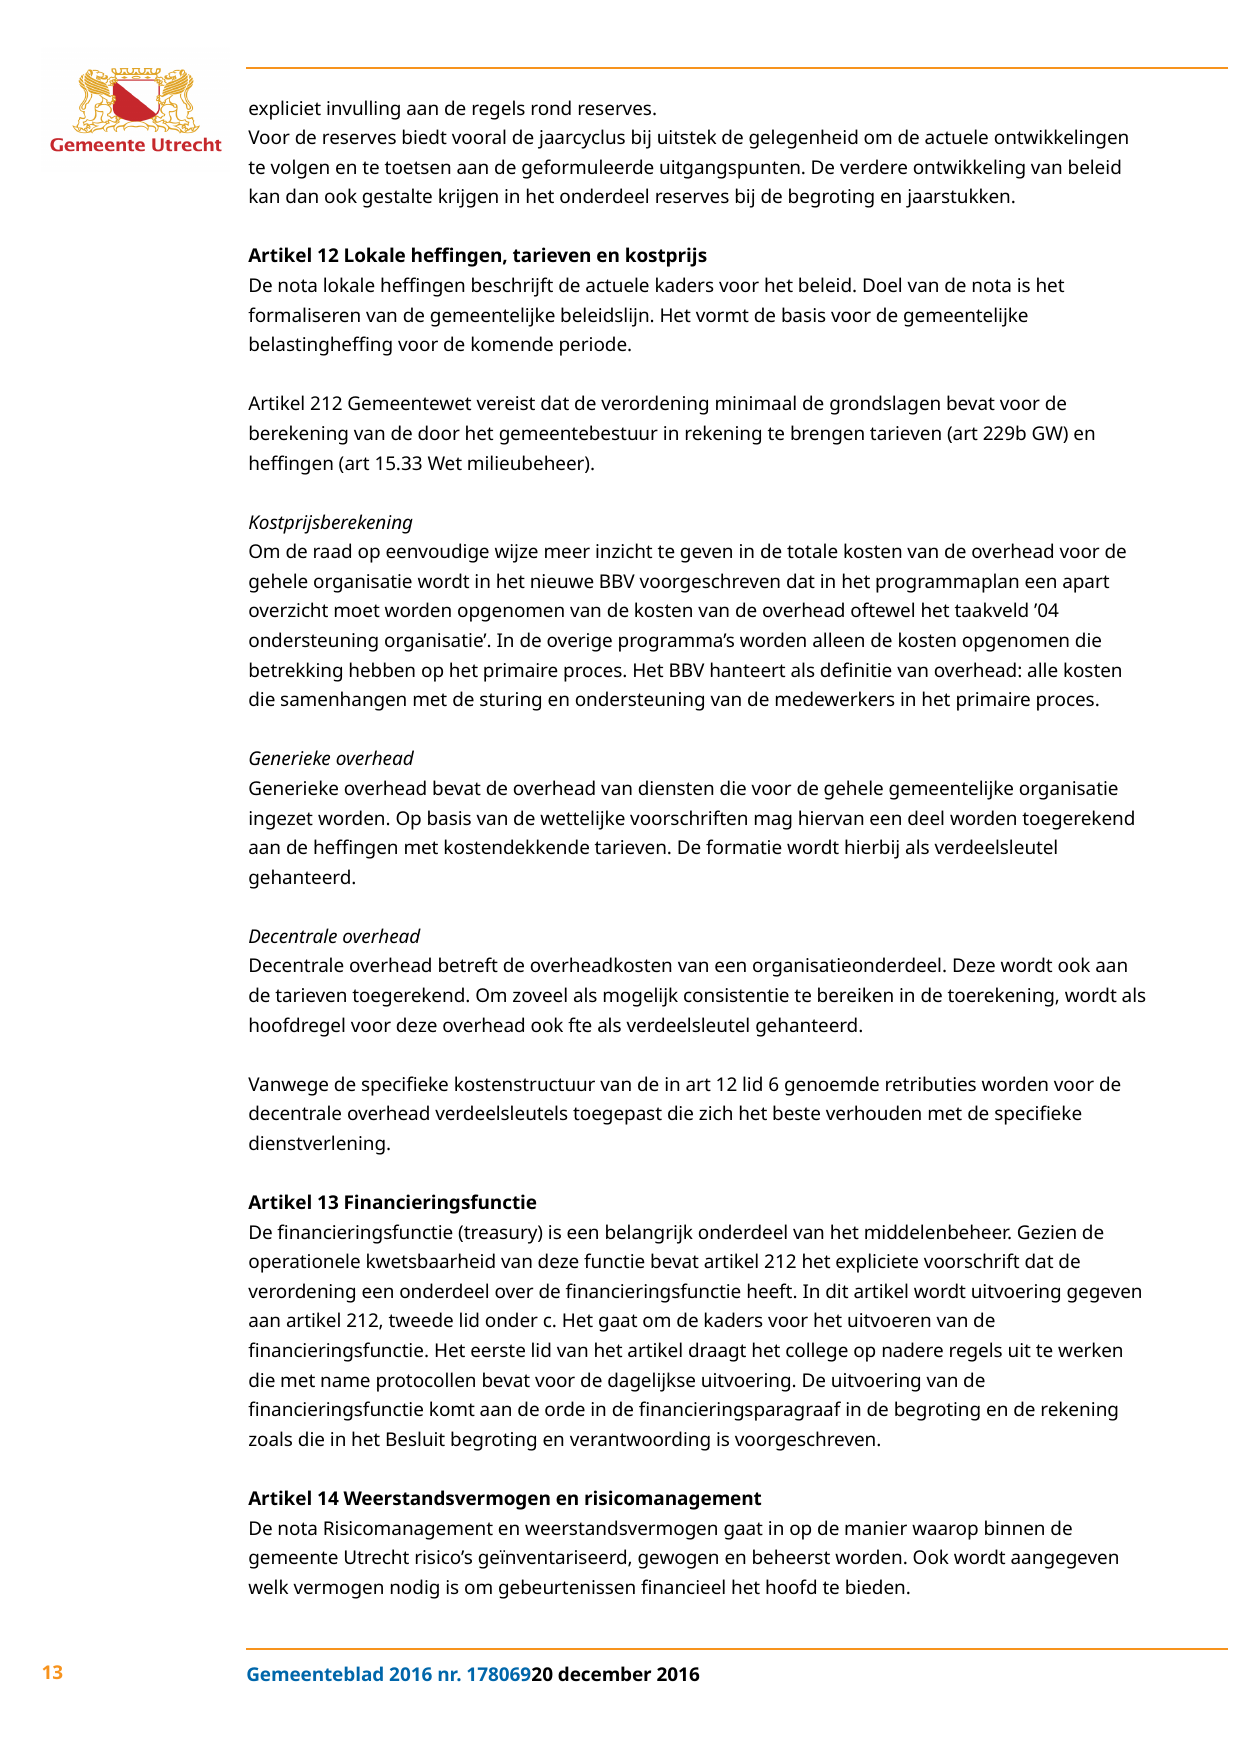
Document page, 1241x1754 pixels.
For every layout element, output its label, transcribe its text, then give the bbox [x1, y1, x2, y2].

text Artikel 13 Financieringsfunctie [248, 1189, 1152, 1215]
text Artikel 14 Weerstandsvermogen en risicomanagement [248, 1485, 1152, 1511]
text Generieke overhead [248, 746, 1152, 771]
text Decentrale overhead betreft de overheadkosten van een organisatieonderdeel. Deze wordt ook aan de tarieven toegerekend. Om zoveel als mogelijk consistentie te bereiken in de toerekening, wordt als hoofdregel voor deze overhead ook fte als verdeelsleutel gehanteerd. [248, 953, 1152, 1038]
text De nota lokale heffingen beschrijft de actuele kaders voor het beleid. Doel van de nota is het formaliseren van de gemeentelijke beleidslijn. Het vormt de basis voor de gemeentelijke belastingheffing voor de komende periode. [248, 272, 1152, 357]
text Voor de reserves biedt vooral de jaarcyclus bij uitstek de gelegenheid om de actuele ontwikkelingen te volgen en te toetsen aan de geformuleerde uitgangspunten. De verdere ontwikkeling van beleid kan dan ook gestalte krijgen in het onderdeel reserves bij de begroting en jaarstukken. [248, 124, 1152, 209]
text Vanwege de specifieke kostenstructuur van de in art 12 lid 6 genoemde retributies worden voor de decentrale overhead verdeelsleutels toegepast die zich het beste verhouden met de specifieke dienstverlening. [248, 1071, 1152, 1156]
text De nota Risicomanagement en weerstandsvermogen gaat in op de manier waarop binnen de gemeente Utrecht risico’s geïnventariseerd, gewogen en beheerst worden. Ook wordt aangegeven welk vermogen nodig is om gebeurtenissen financieel het hoofd te bieden. [248, 1515, 1152, 1600]
text expliciet invulling aan de regels rond reserves. [248, 95, 1152, 121]
text Om de raad op eenvoudige wijze meer inzicht te geven in de totale kosten van de overhead voor de gehele organisatie wordt in het nieuwe BBV voorgeschreven dat in het programmaplan een apart overzicht moet worden opgenomen van de kosten van de overhead oftewel het taakveld ’04 ondersteuning organisatie’. In de overige programma’s worden alleen de kosten opgenomen die betrekking hebben op het primaire proces. Het BBV hanteert als definitie van overhead: alle kosten die samenhangen met de sturing en ondersteuning van de medewerkers in het primaire proces. [248, 538, 1152, 712]
text Decentrale overhead [248, 923, 1152, 949]
text Generieke overhead bevat de overhead van diensten die voor de gehele gemeentelijke organisatie ingezet worden. Op basis van de wettelijke voorschriften mag hiervan een deel worden toegerekend aan de heffingen met kostendekkende tarieven. De formatie wordt hierbij als verdeelsleutel gehanteerd. [248, 775, 1152, 890]
text De financieringsfunctie (treasury) is een belangrijk onderdeel van het middelenbeheer. Gezien de operationele kwetsbaarheid van deze functie bevat artikel 212 het expliciete voorschrift dat de verordening een onderdeel over de financieringsfunctie heeft. In dit artikel wordt uitvoering gegeven aan artikel 212, tweede lid onder c. Het gaat om de kaders voor het uitvoeren van de financieringsfunctie. Het eerste lid van het artikel draagt het college op nadere regels uit te werken die met name protocollen bevat voor de dagelijkse uitvoering. De uitvoering van de financieringsfunctie komt aan de orde in de financieringsparagraaf in de begroting en de rekening zoals die in het Besluit begroting en verantwoording is voorgeschreven. [248, 1219, 1152, 1452]
text Artikel 212 Gemeentewet vereist dat de verordening minimaal de grondslagen bevat voor de berekening van de door het gemeentebestuur in rekening te brengen tarieven (art 229b GW) en heffingen (art 15.33 Wet milieubeheer). [248, 391, 1152, 476]
text Artikel 12 Lokale heffingen, tarieven en kostprijs [248, 243, 1152, 268]
picture [41, 47, 231, 172]
text Kostprijsberekening [248, 509, 1152, 535]
